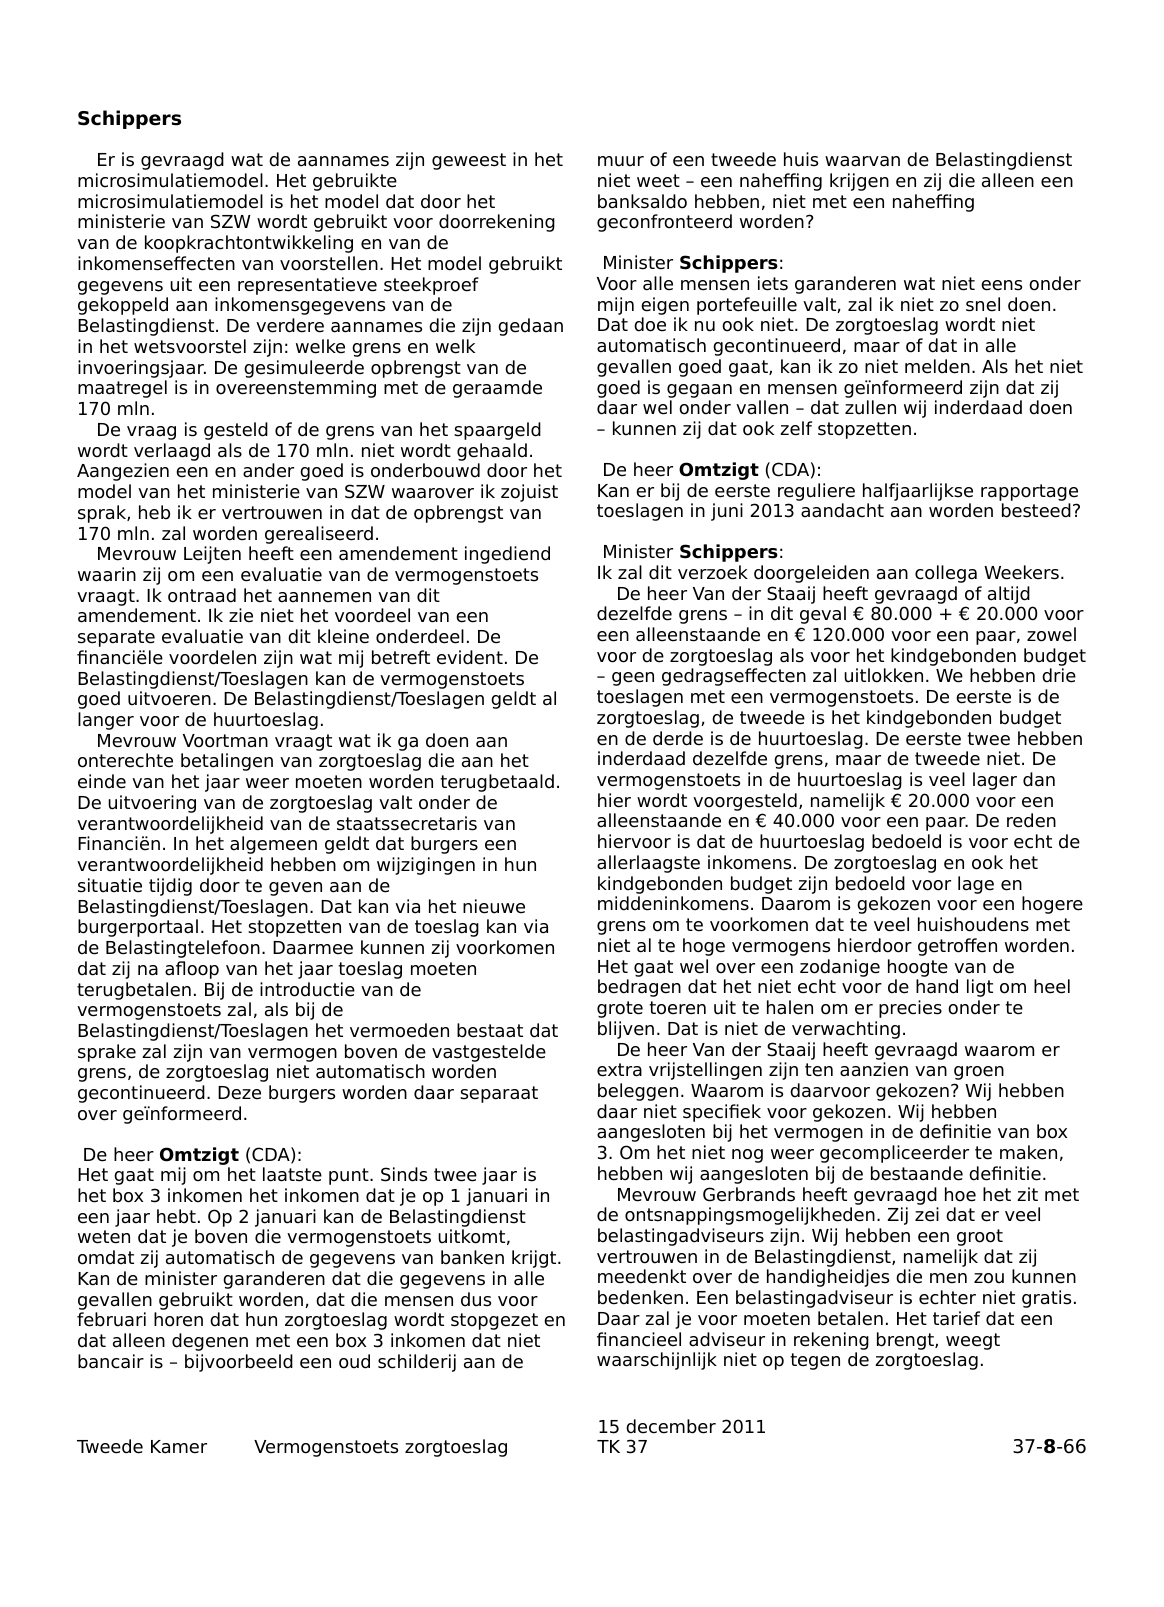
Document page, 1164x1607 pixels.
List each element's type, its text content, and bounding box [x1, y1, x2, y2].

text De heer Omtzigt (CDA): [77, 1144, 567, 1165]
text De vraag is gesteld of de grens van het spaargeld wordt verlaagd als de 170 mln. niet wordt gehaald. Aangezien een en ander goed is onderbouwd door het model van het ministerie van SZW waarover ik zojuist sprak, heb ik er vertrouwen in dat de opbrengst van 170 mln. zal worden gerealiseerd. [77, 420, 567, 544]
text Kan er bij de eerste reguliere halfjaarlijkse rapportage toeslagen in juni 2013 aandacht aan worden besteed? [596, 480, 1087, 522]
text Minister Schippers: [596, 253, 1087, 274]
text Minister Schippers: [596, 542, 1087, 563]
text De heer Omtzigt (CDA): [596, 460, 1087, 480]
text Ik zal dit verzoek doorgeleiden aan collega Weekers. [596, 563, 1087, 583]
text muur of een tweede huis waarvan de Belastingdienst niet weet – een naheffing krijgen en zij die alleen een banksaldo hebben, niet met een naheffing geconfronteerd worden? [596, 150, 1087, 233]
text Er is gevraagd wat de aannames zijn geweest in het microsimulatiemodel. Het gebruikte microsimulatiemodel is het model dat door het ministerie van SZW wordt gebruikt voor doorrekening van de koopkrachtontwikkeling en van de inkomenseffecten van voorstellen. Het model gebruikt gegevens uit een representatieve steekproef gekoppeld aan inkomensgegevens van de Belastingdienst. De verdere aannames die zijn gedaan in het wetsvoorstel zijn: welke grens en welk invoeringsjaar. De gesimuleerde opbrengst van de maatregel is in overeenstemming met de geraamde 170 mln. [77, 150, 567, 420]
text Mevrouw Leijten heeft een amendement ingediend waarin zij om een evaluatie van de vermogenstoets vraagt. Ik ontraad het aannemen van dit amendement. Ik zie niet het voordeel van een separate evaluatie van dit kleine onderdeel. De financiële voordelen zijn wat mij betreft evident. De Belastingdienst/Toeslagen kan de vermogenstoets goed uitvoeren. De Belastingdienst/Toeslagen geldt al langer voor de huurtoeslag. [77, 544, 567, 731]
text Mevrouw Voortman vraagt wat ik ga doen aan onterechte betalingen van zorgtoeslag die aan het einde van het jaar weer moeten worden terugbetaald. De uitvoering van de zorgtoeslag valt onder de verantwoordelijkheid van de staatssecretaris van Financiën. In het algemeen geldt dat burgers een verantwoordelijkheid hebben om wijzigingen in hun situatie tijdig door te geven aan de Belastingdienst/Toeslagen. Dat kan via het nieuwe burgerportaal. Het stopzetten van de toeslag kan via de Belastingtelefoon. Daarmee kunnen zij voorkomen dat zij na afloop van het jaar toeslag moeten terugbetalen. Bij de introductie van de vermogenstoets zal, als bij de Belastingdienst/Toeslagen het vermoeden bestaat dat sprake zal zijn van vermogen boven de vastgestelde grens, de zorgtoeslag niet automatisch worden gecontinueerd. Deze burgers worden daar separaat over geïnformeerd. [77, 731, 567, 1124]
text De heer Van der Staaij heeft gevraagd of altijd dezelfde grens – in dit geval € 80.000 + € 20.000 voor een alleenstaande en € 120.000 voor een paar, zowel voor de zorgtoeslag als voor het kindgebonden budget – geen gedragseffecten zal uitlokken. We hebben drie toeslagen met een vermogenstoets. De eerste is de zorgtoeslag, de tweede is het kindgebonden budget en de derde is de huurtoeslag. De eerste twee hebben inderdaad dezelfde grens, maar de tweede niet. De vermogenstoets in de huurtoeslag is veel lager dan hier wordt voorgesteld, namelijk € 20.000 voor een alleenstaande en € 40.000 voor een paar. De reden hiervoor is dat de huurtoeslag bedoeld is voor echt de allerlaagste inkomens. De zorgtoeslag en ook het kindgebonden budget zijn bedoeld voor lage en middeninkomens. Daarom is gekozen voor een hogere grens om te voorkomen dat te veel huishoudens met niet al te hoge vermogens hierdoor getroffen worden. Het gaat wel over een zodanige hoogte van de bedragen dat het niet echt voor de hand ligt om heel grote toeren uit te halen om er precies onder te blijven. Dat is niet de verwachting. [596, 583, 1087, 1039]
text Voor alle mensen iets garanderen wat niet eens onder mijn eigen portefeuille valt, zal ik niet zo snel doen. Dat doe ik nu ook niet. De zorgtoeslag wordt niet automatisch gecontinueerd, maar of dat in alle gevallen goed gaat, kan ik zo niet melden. Als het niet goed is gegaan en mensen geïnformeerd zijn dat zij daar wel onder vallen – dat zullen wij inderdaad doen – kunnen zij dat ook zelf stopzetten. [596, 274, 1087, 440]
text De heer Van der Staaij heeft gevraagd waarom er extra vrijstellingen zijn ten aanzien van groen beleggen. Waarom is daarvoor gekozen? Wij hebben daar niet specifiek voor gekozen. Wij hebben aangesloten bij het vermogen in de definitie van box 3. Om het niet nog weer gecompliceerder te maken, hebben wij aangesloten bij de bestaande definitie. [596, 1039, 1087, 1184]
text Het gaat mij om het laatste punt. Sinds twee jaar is het box 3 inkomen het inkomen dat je op 1 januari in een jaar hebt. Op 2 januari kan de Belastingdienst weten dat je boven die vermogenstoets uitkomt, omdat zij automatisch de gegevens van banken krijgt. Kan de minister garanderen dat die gegevens in alle gevallen gebruikt worden, dat die mensen dus voor februari horen dat hun zorgtoeslag wordt stopgezet en dat alleen degenen met een box 3 inkomen dat niet bancair is – bijvoorbeeld een oud schilderij aan de [77, 1165, 567, 1372]
text Mevrouw Gerbrands heeft gevraagd hoe het zit met de ontsnappingsmogelijkheden. Zij zei dat er veel belastingadviseurs zijn. Wij hebben een groot vertrouwen in de Belastingdienst, namelijk dat zij meedenkt over de handigheidjes die men zou kunnen bedenken. Een belastingadviseur is echter niet gratis. Daar zal je voor moeten betalen. Het tarief dat een financieel adviseur in rekening brengt, weegt waarschijnlijk niet op tegen de zorgtoeslag. [596, 1184, 1087, 1371]
